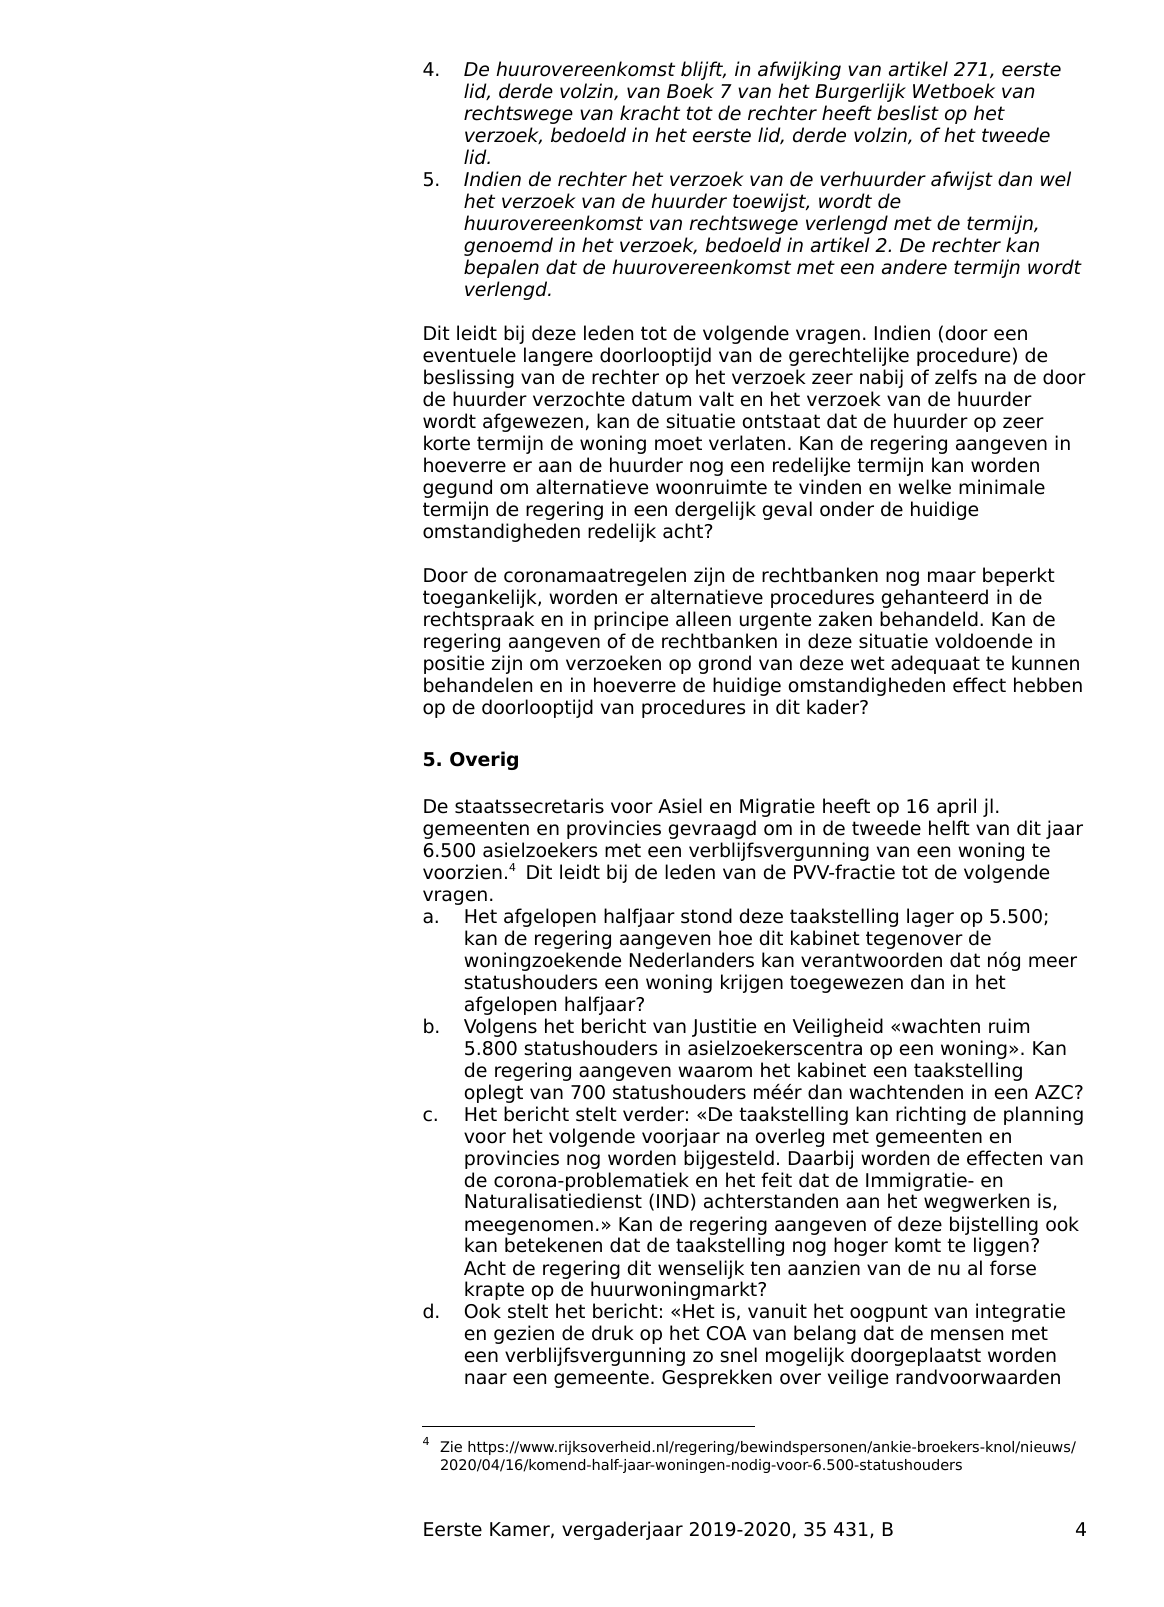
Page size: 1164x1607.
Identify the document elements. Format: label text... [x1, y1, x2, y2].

text De staatssecretaris voor Asiel en Migratie heeft op 16 april jl. gemeenten en provincies gevraagd om in de tweede helft van dit jaar 6.500 asielzoekers met een verblijfsvergunning van een woning te voorzien. Dit leidt bij de leden van de PVV-fractie tot de volgende vragen. [422, 796, 1087, 906]
subtitle 5. Overig [422, 749, 1087, 771]
text d. Ook stelt het bericht: «Het is, vanuit het oogpunt van integratie en gezien de druk op het COA van belang dat de mensen met een verblijfsvergunning zo snel mogelijk doorgeplaatst worden naar een gemeente. Gesprekken over veilige randvoorwaarden [422, 1301, 1087, 1389]
text a. Het afgelopen halfjaar stond deze taakstelling lager op 5.500; kan de regering aangeven hoe dit kabinet tegenover de woningzoekende Nederlanders kan verantwoorden dat nóg meer statushouders een woning krijgen toegewezen dan in het afgelopen halfjaar? [422, 906, 1087, 1016]
text b. Volgens het bericht van Justitie en Veiligheid «wachten ruim 5.800 statushouders in asielzoekerscentra op een woning». Kan de regering aangeven waarom het kabinet een taakstelling oplegt van 700 statushouders méér dan wachtenden in een AZC? [422, 1016, 1087, 1103]
text 4. De huurovereenkomst blijft, in afwijking van artikel 271, eerste lid, derde volzin, van Boek 7 van het Burgerlijk Wetboek van rechtswege van kracht tot de rechter heeft beslist op het verzoek, bedoeld in het eerste lid, derde volzin, of het tweede lid. [422, 59, 1087, 169]
text 5. Indien de rechter het verzoek van de verhuurder afwijst dan wel het verzoek van de huurder toewijst, wordt de huurovereenkomst van rechtswege verlengd met de termijn, genoemd in het verzoek, bedoeld in artikel 2. De rechter kan bepalen dat de huurovereenkomst met een andere termijn wordt verlengd. [422, 169, 1087, 301]
text Dit leidt bij deze leden tot de volgende vragen. Indien (door een eventuele langere doorlooptijd van de gerechtelijke procedure) de beslissing van de rechter op het verzoek zeer nabij of zelfs na de door de huurder verzochte datum valt en het verzoek van de huurder wordt afgewezen, kan de situatie ontstaat dat de huurder op zeer korte termijn de woning moet verlaten. Kan de regering aangeven in hoeverre er aan de huurder nog een redelijke termijn kan worden gegund om alternatieve woonruimte te vinden en welke minimale termijn de regering in een dergelijk geval onder de huidige omstandigheden redelijk acht? [422, 323, 1087, 543]
text c. Het bericht stelt verder: «De taakstelling kan richting de planning voor het volgende voorjaar na overleg met gemeenten en provincies nog worden bijgesteld. Daarbij worden de effecten van de corona-problematiek en het feit dat de Immigratie- en Naturalisatiedienst (IND) achterstanden aan het wegwerken is, meegenomen.» Kan de regering aangeven of deze bijstelling ook kan betekenen dat de taakstelling nog hoger komt te liggen? Acht de regering dit wenselijk ten aanzien van de nu al forse krapte op de huurwoningmarkt? [422, 1103, 1087, 1301]
text Zie https://www.rijksoverheid.nl/regering/bewindspersonen/ankie-broekers-knol/nieuws/2020/04/16/komend-half-jaar-woningen-nodig-voor-6.500-statushouders [422, 1435, 1087, 1474]
text Door de coronamaatregelen zijn de rechtbanken nog maar beperkt toegankelijk, worden er alternatieve procedures gehanteerd in de rechtspraak en in principe alleen urgente zaken behandeld. Kan de regering aangeven of de rechtbanken in deze situatie voldoende in positie zijn om verzoeken op grond van deze wet adequaat te kunnen behandelen en in hoeverre de huidige omstandigheden effect hebben op de doorlooptijd van procedures in dit kader? [422, 565, 1087, 719]
